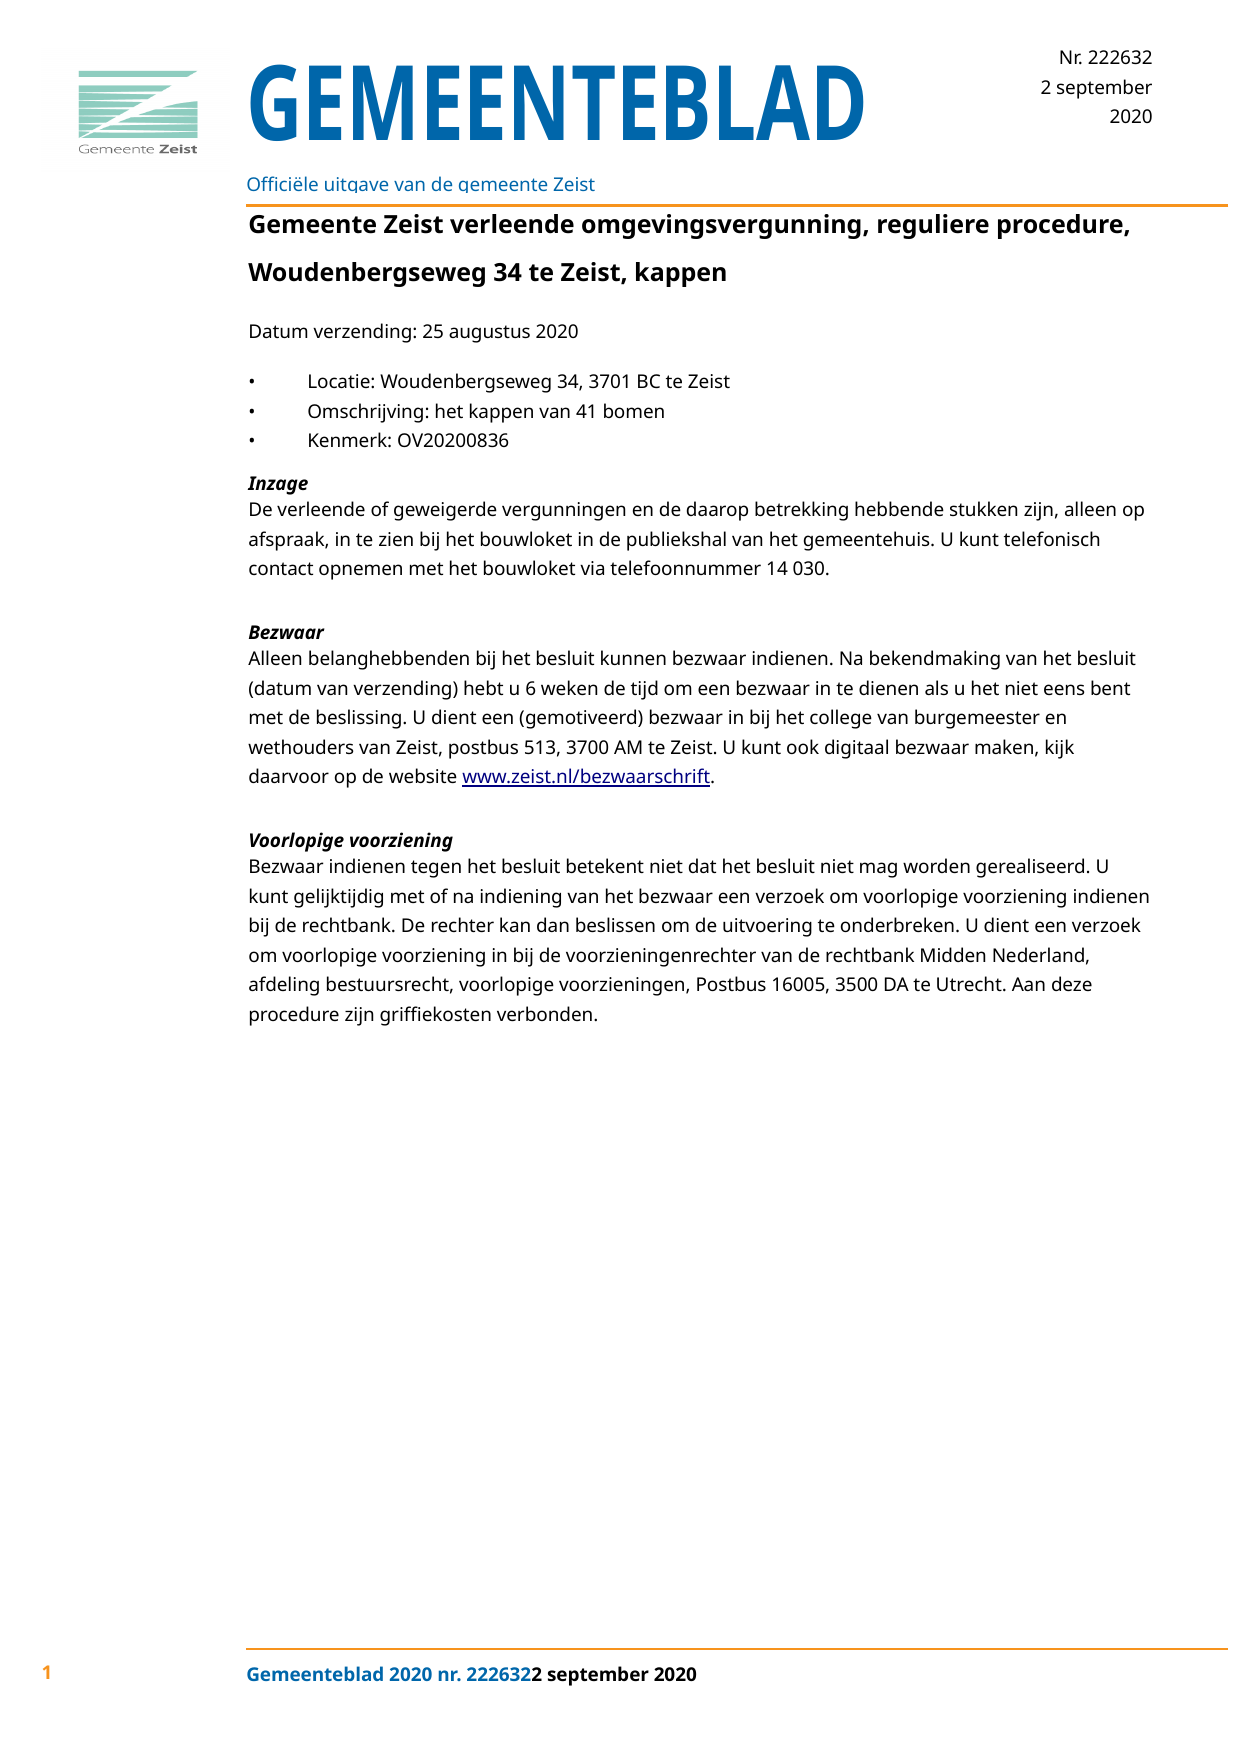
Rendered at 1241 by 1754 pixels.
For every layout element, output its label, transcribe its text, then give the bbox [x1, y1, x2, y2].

picture [41, 47, 231, 172]
text Voorlopige voorziening [248, 827, 1152, 853]
list Locatie: Woudenbergseweg 34, 3701 BC te Zeist [248, 368, 1152, 394]
text Bezwaar [248, 619, 1152, 645]
text Inzage [248, 471, 1152, 496]
list Kenmerk: OV20200836 [248, 427, 1152, 453]
text Alleen belanghebbenden bij het besluit kunnen bezwaar indienen. Na bekendmaking van het besluit (datum van verzending) hebt u 6 weken de tijd om een bezwaar in te dienen als u het niet eens bent met de beslissing. U dient een (gemotiveerd) bezwaar in bij het college van burgemeester en wethouders van Zeist, postbus 513, 3700 AM te Zeist. U kunt ook digitaal bezwaar maken, kijk daarvoor op de website www.zeist.nl/bezwaarschrift. [248, 645, 1152, 789]
text Gemeente Zeist verleende omgevingsvergunning, reguliere procedure, Woudenbergseweg 34 te Zeist, kappen [248, 207, 1152, 288]
text De verleende of geweigerde vergunningen en de daarop betrekking hebbende stukken zijn, alleen op afspraak, in te zien bij het bouwloket in de publiekshal van het gemeentehuis. U kunt telefonisch contact opnemen met het bouwloket via telefoonnummer 14 030. [248, 496, 1152, 581]
text Datum verzending: 25 augustus 2020 [248, 318, 1152, 344]
text Bezwaar indienen tegen het besluit betekent niet dat het besluit niet mag worden gerealiseerd. U kunt gelijktijdig met of na indiening van het bezwaar een verzoek om voorlopige voorziening indienen bij de rechtbank. De rechter kan dan beslissen om de uitvoering te onderbreken. U dient een verzoek om voorlopige voorziening in bij de voorzieningenrechter van de rechtbank Midden Nederland, afdeling bestuursrecht, voorlopige voorzieningen, Postbus 16005, 3500 DA te Utrecht. Aan deze procedure zijn griffiekosten verbonden. [248, 853, 1152, 1027]
list Omschrijving: het kappen van 41 bomen [248, 398, 1152, 424]
